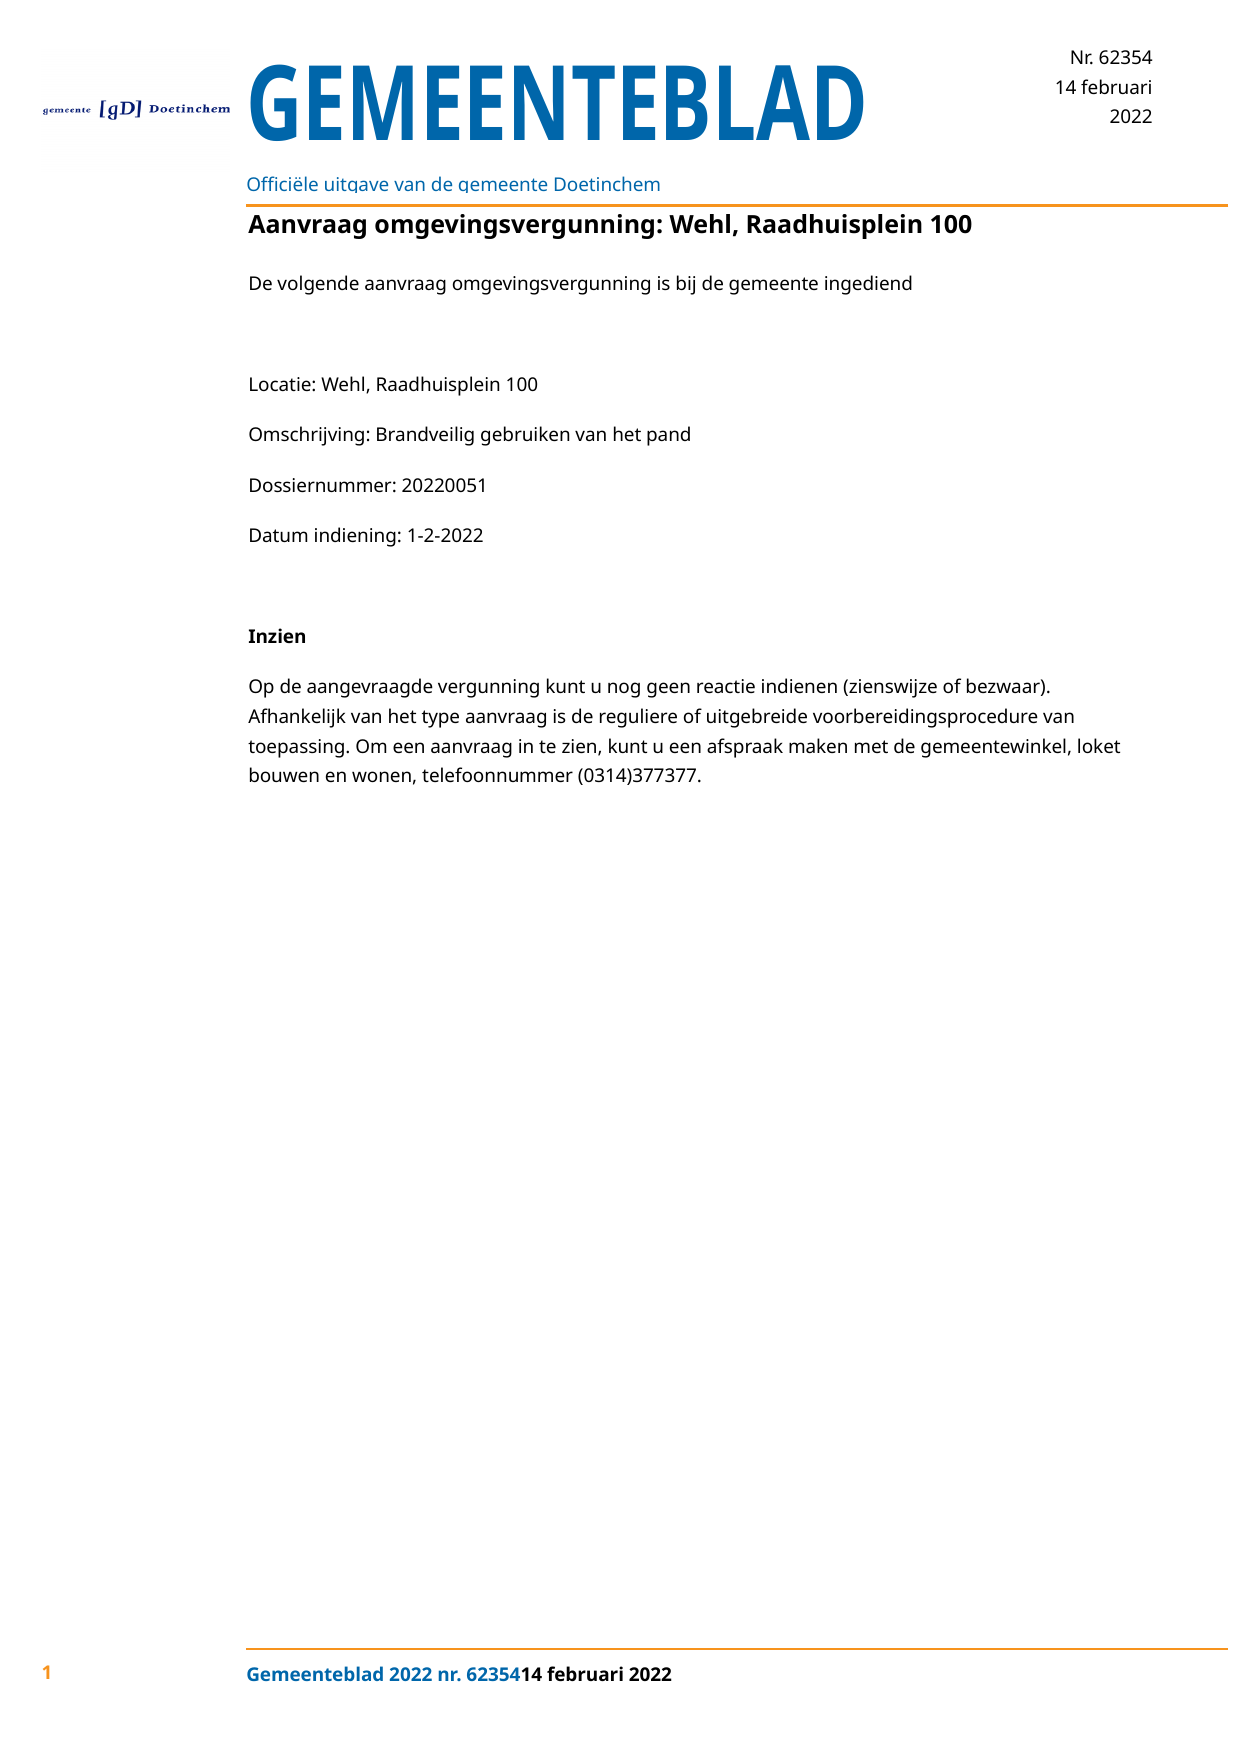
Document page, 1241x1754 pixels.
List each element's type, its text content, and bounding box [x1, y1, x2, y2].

picture [41, 47, 231, 172]
text Locatie: Wehl, Raadhuisplein 100 [248, 371, 1152, 397]
text Omschrijving: Brandveilig gebruiken van het pand [248, 422, 1152, 447]
text Inzien [248, 623, 1152, 649]
text Datum indiening: 1-2-2022 [248, 522, 1152, 548]
text Aanvraag omgevingsvergunning: Wehl, Raadhuisplein 100 [248, 207, 1152, 241]
text De volgende aanvraag omgevingsvergunning is bij de gemeente ingediend [248, 270, 1152, 296]
text Dossiernummer: 20220051 [248, 472, 1152, 498]
text Op de aangevraagde vergunning kunt u nog geen reactie indienen (zienswijze of bezwaar). Afhankelijk van het type aanvraag is de reguliere of uitgebreide voorbereidingsprocedure van toepassing. Om een aanvraag in te zien, kunt u een afspraak maken met de gemeentewinkel, loket bouwen en wonen, telefoonnummer (0314)377377. [248, 674, 1152, 788]
